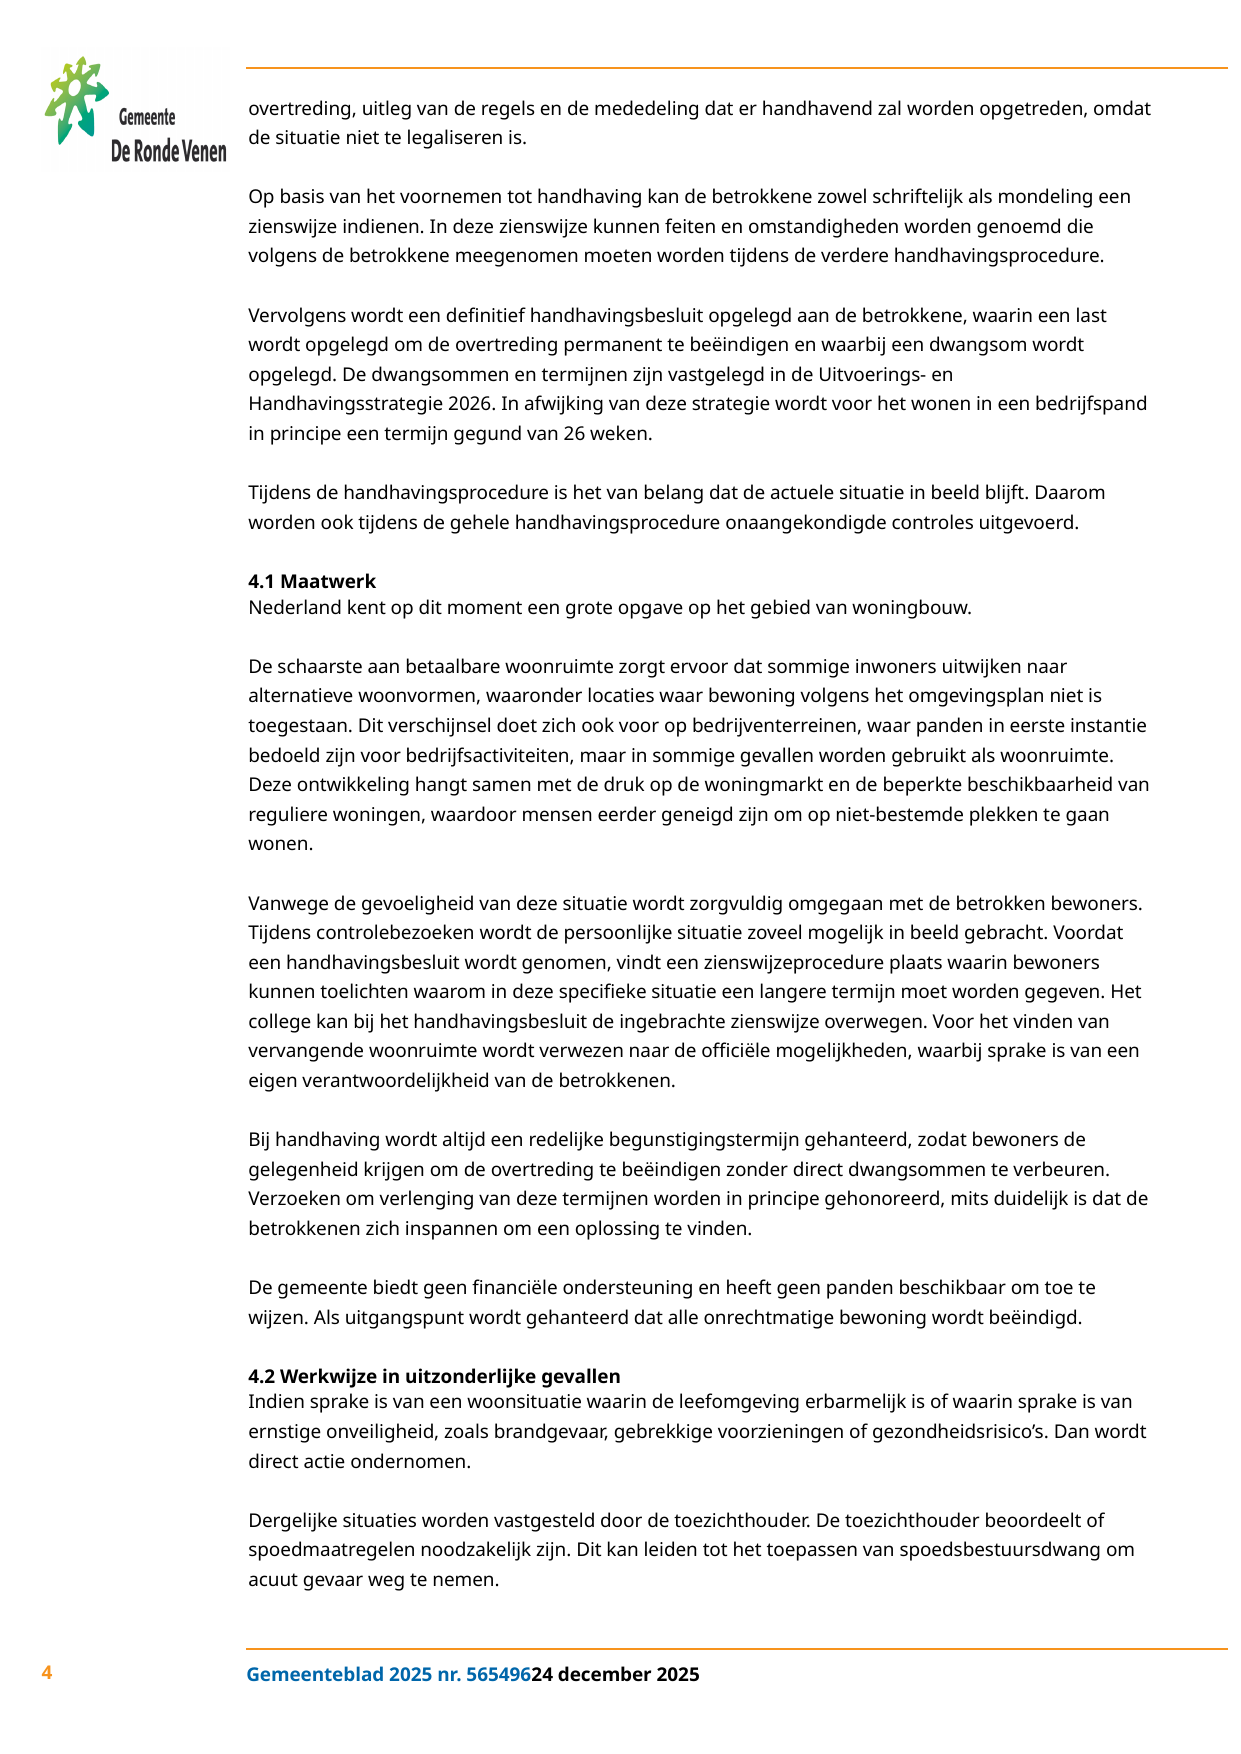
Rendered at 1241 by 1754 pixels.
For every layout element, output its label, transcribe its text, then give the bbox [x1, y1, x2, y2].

text 4.2 Werkwijze in uitzonderlijke gevallen [248, 1363, 1152, 1389]
text Op basis van het voornemen tot handhaving kan de betrokkene zowel schriftelijk als mondeling een zienswijze indienen. In deze zienswijze kunnen feiten en omstandigheden worden genoemd die volgens de betrokkene meegenomen moeten worden tijdens de verdere handhavingsprocedure. [248, 183, 1152, 268]
text Vervolgens wordt een definitief handhavingsbesluit opgelegd aan de betrokkene, waarin een last wordt opgelegd om de overtreding permanent te beëindigen en waarbij een dwangsom wordt opgelegd. De dwangsommen en termijnen zijn vastgelegd in de Uitvoerings- en Handhavingsstrategie 2026. In afwijking van deze strategie wordt voor het wonen in een bedrijfspand in principe een termijn gegund van 26 weken. [248, 302, 1152, 446]
text Bij handhaving wordt altijd een redelijke begunstigingstermijn gehanteerd, zodat bewoners de gelegenheid krijgen om de overtreding te beëindigen zonder direct dwangsommen te verbeuren. Verzoeken om verlenging van deze termijnen worden in principe gehonoreerd, mits duidelijk is dat de betrokkenen zich inspannen om een oplossing te vinden. [248, 1126, 1152, 1241]
text Indien sprake is van een woonsituatie waarin de leefomgeving erbarmelijk is of waarin sprake is van ernstige onveiligheid, zoals brandgevaar, gebrekkige voorzieningen of gezondheidsrisico’s. Dan wordt direct actie ondernomen. [248, 1389, 1152, 1474]
text De gemeente biedt geen financiële ondersteuning en heeft geen panden beschikbaar om toe te wijzen. Als uitgangspunt wordt gehanteerd dat alle onrechtmatige bewoning wordt beëindigd. [248, 1274, 1152, 1329]
picture [41, 47, 231, 172]
text Dergelijke situaties worden vastgesteld door de toezichthouder. De toezichthouder beoordeelt of spoedmaatregelen noodzakelijk zijn. Dit kan leiden tot het toepassen van spoedsbestuursdwang om acuut gevaar weg te nemen. [248, 1507, 1152, 1592]
text 4.1 Maatwerk [248, 568, 1152, 594]
text Nederland kent op dit moment een grote opgave op het gebied van woningbouw. [248, 594, 1152, 619]
text overtreding, uitleg van de regels en de mededeling dat er handhavend zal worden opgetreden, omdat de situatie niet te legaliseren is. [248, 95, 1152, 150]
text Tijdens de handhavingsprocedure is het van belang dat de actuele situatie in beeld blijft. Daarom worden ook tijdens de gehele handhavingsprocedure onaangekondigde controles uitgevoerd. [248, 479, 1152, 535]
text De schaarste aan betaalbare woonruimte zorgt ervoor dat sommige inwoners uitwijken naar alternatieve woonvormen, waaronder locaties waar bewoning volgens het omgevingsplan niet is toegestaan. Dit verschijnsel doet zich ook voor op bedrijventerreinen, waar panden in eerste instantie bedoeld zijn voor bedrijfsactiviteiten, maar in sommige gevallen worden gebruikt als woonruimte. Deze ontwikkeling hangt samen met de druk op de woningmarkt en de beperkte beschikbaarheid van reguliere woningen, waardoor mensen eerder geneigd zijn om op niet-bestemde plekken te gaan wonen. [248, 653, 1152, 856]
text Vanwege de gevoeligheid van deze situatie wordt zorgvuldig omgegaan met de betrokken bewoners. Tijdens controlebezoeken wordt de persoonlijke situatie zoveel mogelijk in beeld gebracht. Voordat een handhavingsbesluit wordt genomen, vindt een zienswijzeprocedure plaats waarin bewoners kunnen toelichten waarom in deze specifieke situatie een langere termijn moet worden gegeven. Het college kan bij het handhavingsbesluit de ingebrachte zienswijze overwegen. Voor het vinden van vervangende woonruimte wordt verwezen naar de officiële mogelijkheden, waarbij sprake is van een eigen verantwoordelijkheid van de betrokkenen. [248, 890, 1152, 1093]
